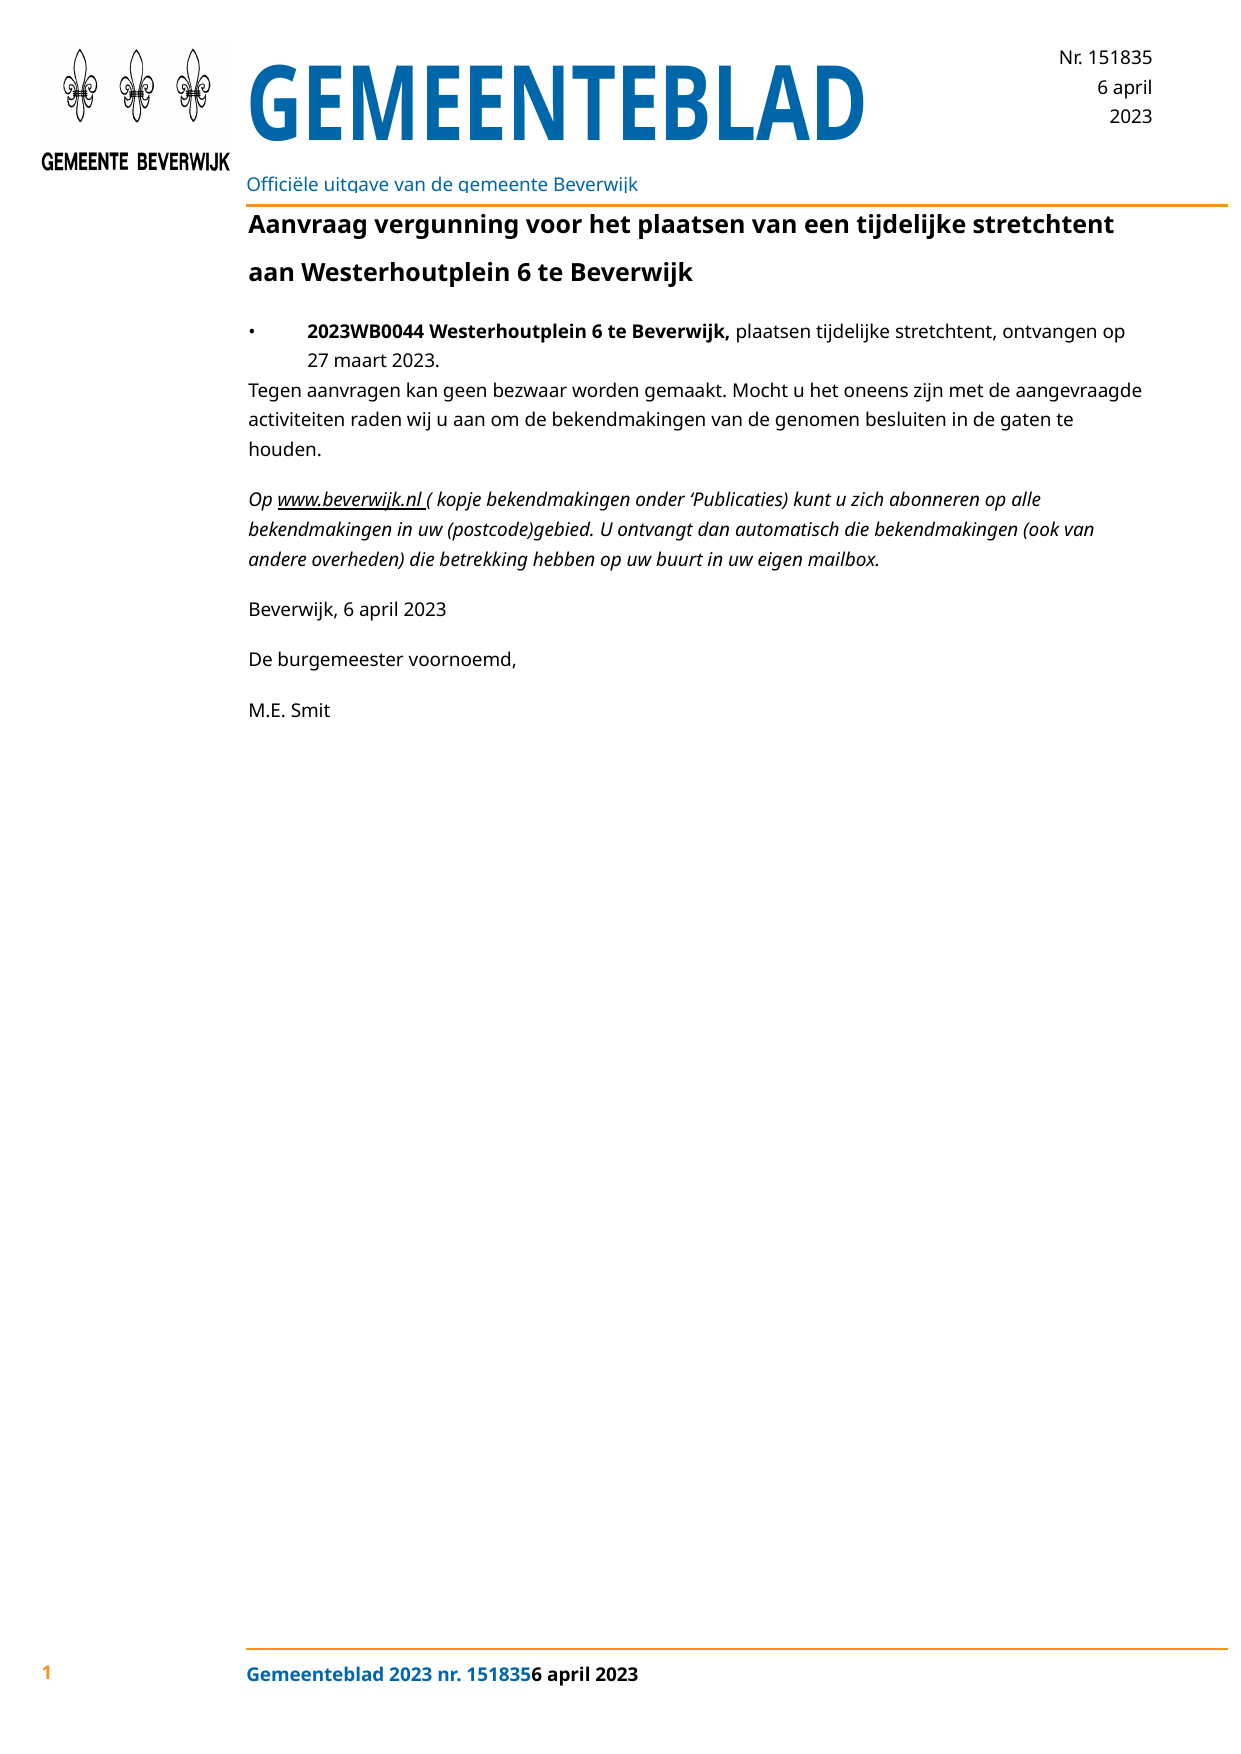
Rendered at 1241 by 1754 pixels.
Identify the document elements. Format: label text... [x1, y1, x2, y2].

text M.E. Smit [248, 697, 1152, 723]
text De burgemeester voornoemd, [248, 647, 1152, 672]
picture [41, 47, 231, 172]
list 2023WB0044 Westerhoutplein 6 te Beverwijk, plaatsen tijdelijke stretchtent, ontvangen op 27 maart 2023. [248, 318, 1152, 373]
text Beverwijk, 6 april 2023 [248, 596, 1152, 622]
text Tegen aanvragen kan geen bezwaar worden gemaakt. Mocht u het oneens zijn met de aangevraagde activiteiten raden wij u aan om de bekendmakingen van de genomen besluiten in de gaten te houden. [248, 377, 1152, 462]
text Op www.beverwijk.nl ( kopje bekendmakingen onder ‘Publicaties) kunt u zich abonneren op alle bekendmakingen in uw (postcode)gebied. U ontvangt dan automatisch die bekendmakingen (ook van andere overheden) die betrekking hebben op uw buurt in uw eigen mailbox. [248, 487, 1152, 572]
text Aanvraag vergunning voor het plaatsen van een tijdelijke stretchtent aan Westerhoutplein 6 te Beverwijk [248, 207, 1152, 288]
